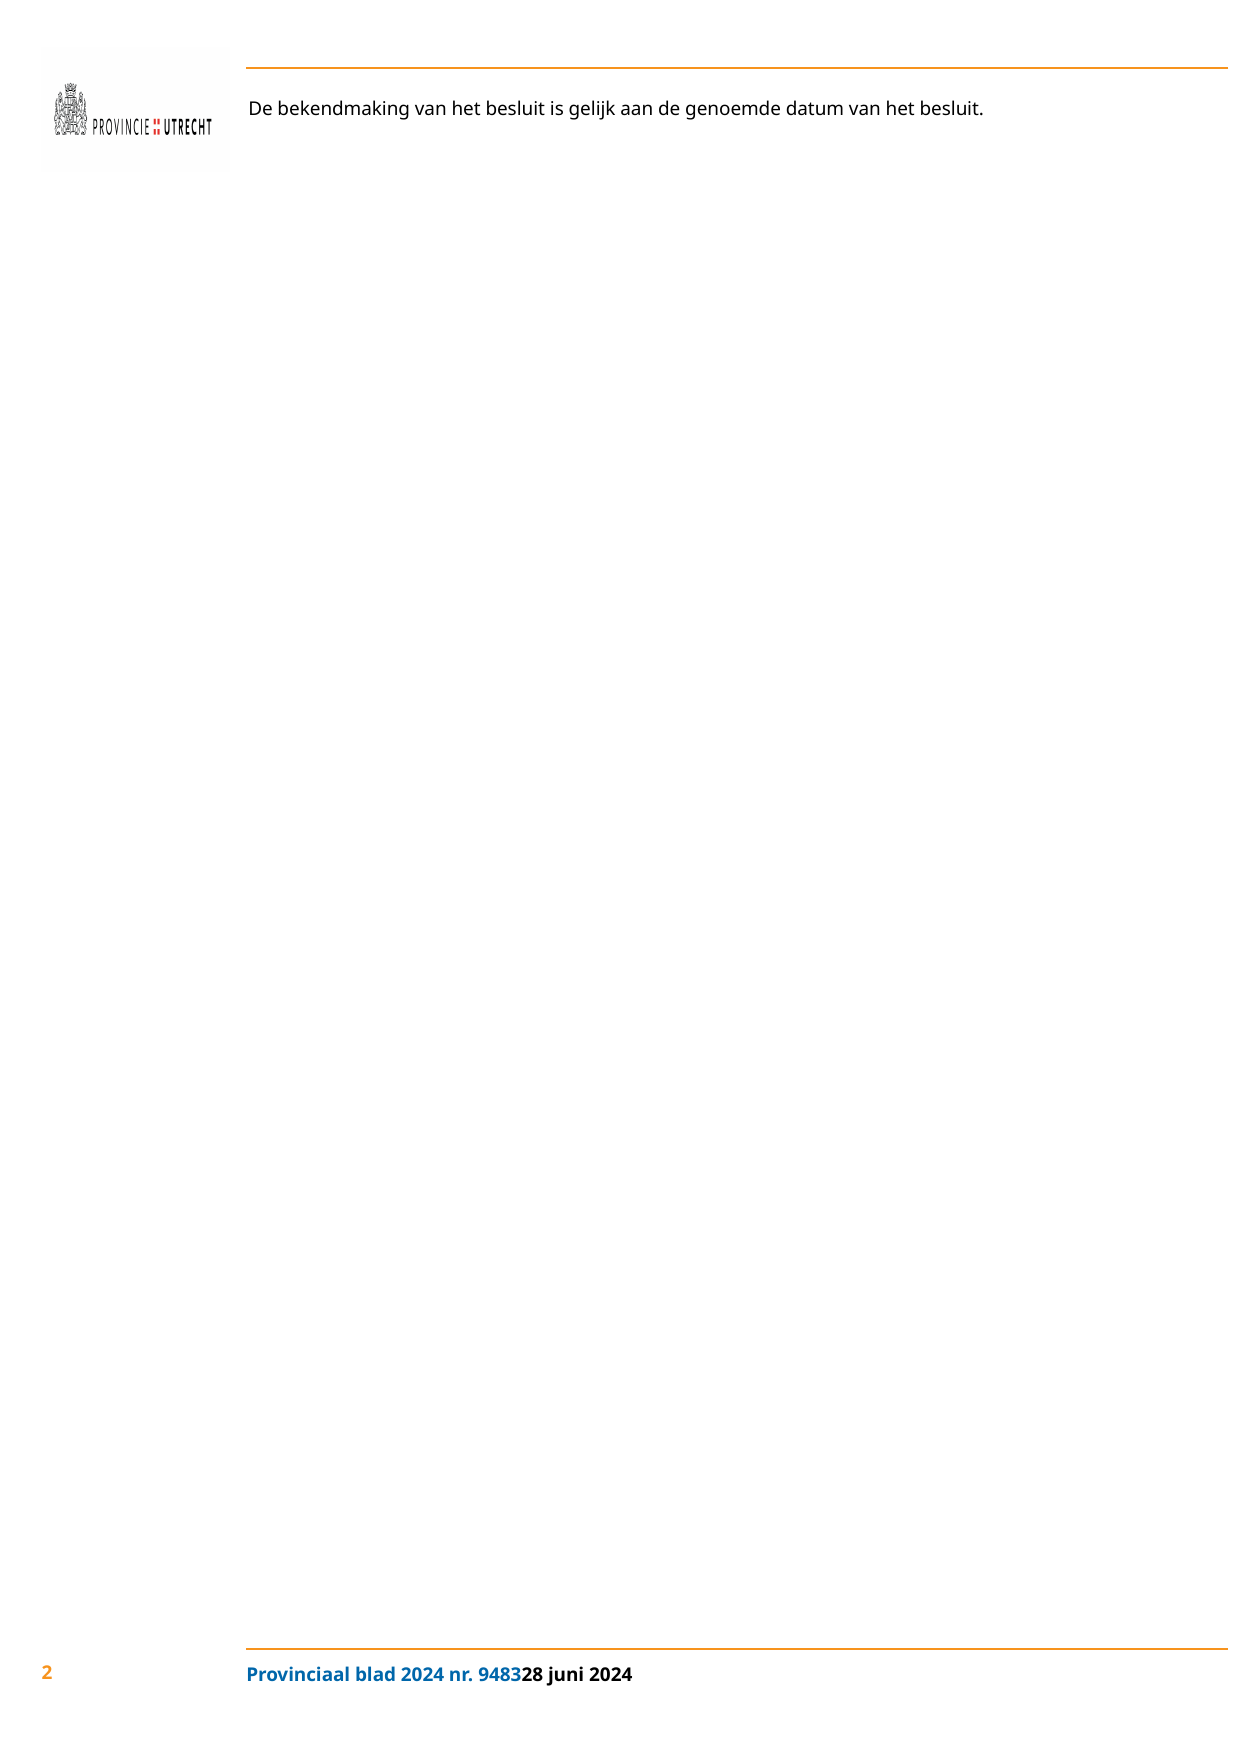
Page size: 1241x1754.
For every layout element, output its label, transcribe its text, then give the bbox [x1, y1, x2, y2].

text De bekendmaking van het besluit is gelijk aan de genoemde datum van het besluit. [248, 95, 1152, 121]
picture [41, 47, 231, 172]
